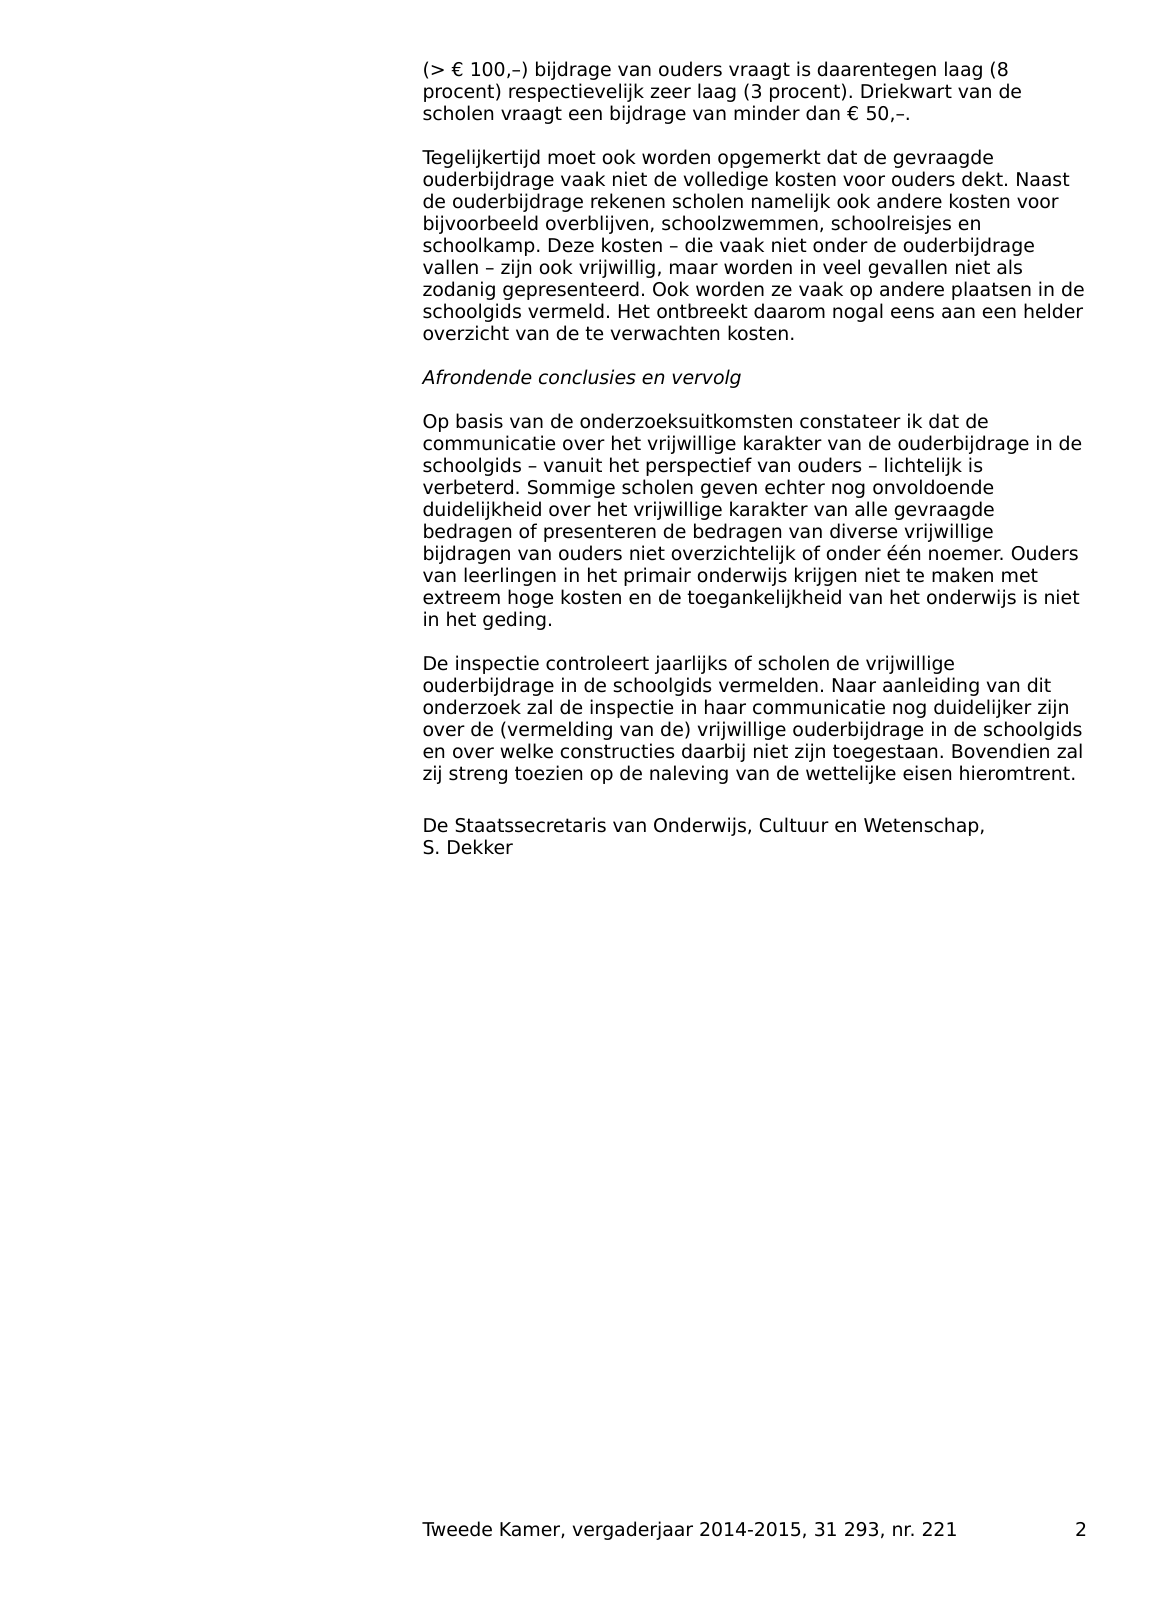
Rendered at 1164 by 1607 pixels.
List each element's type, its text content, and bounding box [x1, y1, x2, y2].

text De Staatssecretaris van Onderwijs, Cultuur en Wetenschap, S. Dekker [422, 815, 1087, 859]
text Tegelijkertijd moet ook worden opgemerkt dat de gevraagde ouderbijdrage vaak niet de volledige kosten voor ouders dekt. Naast de ouderbijdrage rekenen scholen namelijk ook andere kosten voor bijvoorbeeld overblijven, schoolzwemmen, schoolreisjes en schoolkamp. Deze kosten – die vaak niet onder de ouderbijdrage vallen – zijn ook vrijwillig, maar worden in veel gevallen niet als zodanig gepresenteerd. Ook worden ze vaak op andere plaatsen in de schoolgids vermeld. Het ontbreekt daarom nogal eens aan een helder overzicht van de te verwachten kosten. [422, 147, 1087, 345]
text Op basis van de onderzoeksuitkomsten constateer ik dat de communicatie over het vrijwillige karakter van de ouderbijdrage in de schoolgids – vanuit het perspectief van ouders – lichtelijk is verbeterd. Sommige scholen geven echter nog onvoldoende duidelijkheid over het vrijwillige karakter van alle gevraagde bedragen of presenteren de bedragen van diverse vrijwillige bijdragen van ouders niet overzichtelijk of onder één noemer. Ouders van leerlingen in het primair onderwijs krijgen niet te maken met extreem hoge kosten en de toegankelijkheid van het onderwijs is niet in het geding. [422, 411, 1087, 631]
text (> € 100,–) bijdrage van ouders vraagt is daarentegen laag (8 procent) respectievelijk zeer laag (3 procent). Driekwart van de scholen vraagt een bijdrage van minder dan € 50,–. [422, 59, 1087, 125]
subtitle Afrondende conclusies en vervolg [422, 367, 1087, 389]
text De inspectie controleert jaarlijks of scholen de vrijwillige ouderbijdrage in de schoolgids vermelden. Naar aanleiding van dit onderzoek zal de inspectie in haar communicatie nog duidelijker zijn over de (vermelding van de) vrijwillige ouderbijdrage in de schoolgids en over welke constructies daarbij niet zijn toegestaan. Bovendien zal zij streng toezien op de naleving van de wettelijke eisen hieromtrent. [422, 653, 1087, 785]
